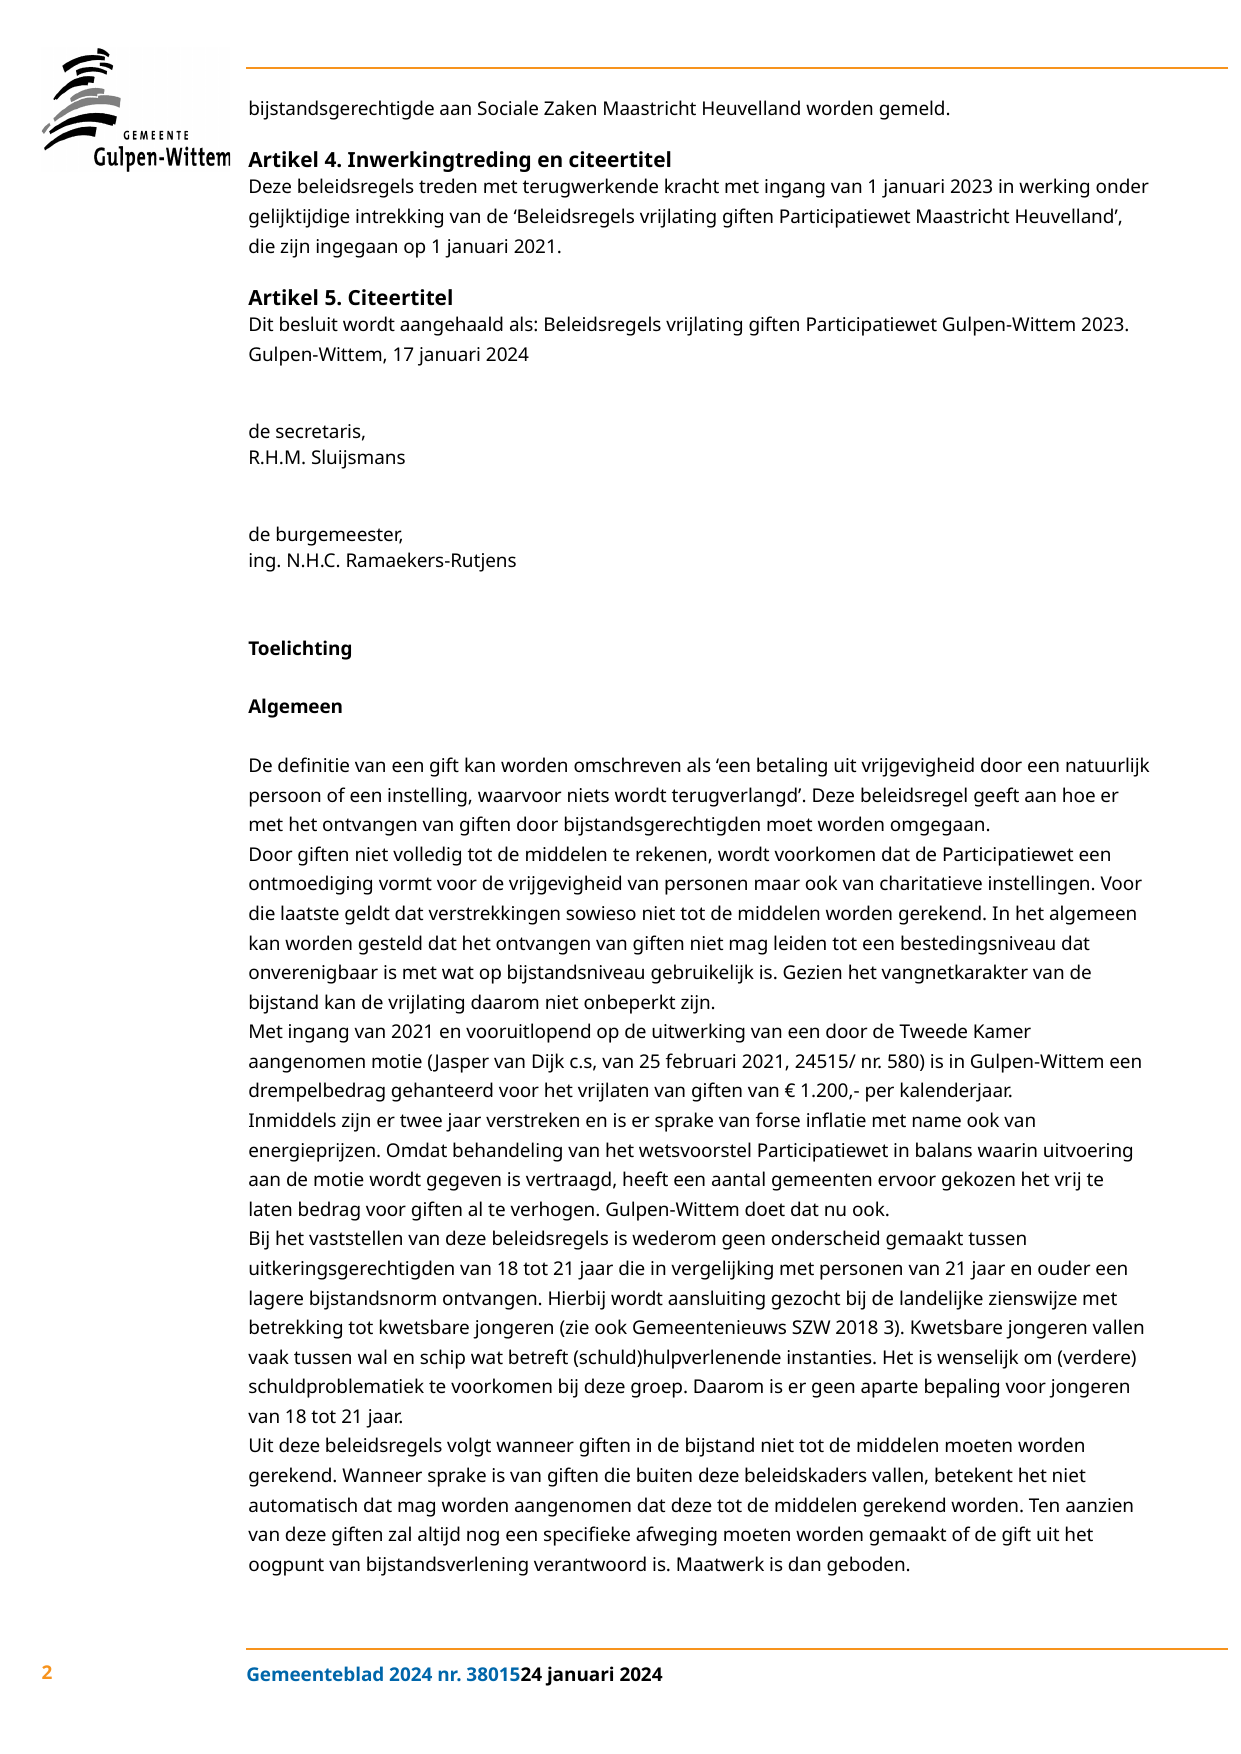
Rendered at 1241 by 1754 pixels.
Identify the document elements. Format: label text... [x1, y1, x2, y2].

text Inmiddels zijn er twee jaar verstreken en is er sprake van forse inflatie met name ook van energieprijzen. Omdat behandeling van het wetsvoorstel Participatiewet in balans waarin uitvoering aan de motie wordt gegeven is vertraagd, heeft een aantal gemeenten ervoor gekozen het vrij te laten bedrag voor giften al te verhogen. Gulpen-Wittem doet dat nu ook. [248, 1107, 1152, 1222]
text De definitie van een gift kan worden omschreven als ‘een betaling uit vrijgevigheid door een natuurlijk persoon of een instelling, waarvoor niets wordt terugverlangd’. Deze beleidsregel geeft aan hoe er met het ontvangen van giften door bijstandsgerechtigden moet worden omgegaan. [248, 752, 1152, 837]
text Dit besluit wordt aangehaald als: Beleidsregels vrijlating giften Participatiewet Gulpen-Wittem 2023. [248, 312, 1152, 337]
text Deze beleidsregels treden met terugwerkende kracht met ingang van 1 januari 2023 in werking onder gelijktijdige intrekking van de ‘Beleidsregels vrijlating giften Participatiewet Maastricht Heuvelland’, die zijn ingegaan op 1 januari 2021. [248, 174, 1152, 258]
text Toelichting [248, 624, 1152, 664]
text ing. N.H.C. Ramaekers-Rutjens [248, 547, 1152, 573]
text Gulpen-Wittem, 17 januari 2024 [248, 341, 1152, 367]
text R.H.M. Sluijsmans [248, 444, 1152, 470]
picture [41, 47, 231, 172]
text de burgemeester, [248, 521, 1152, 547]
text Bij het vaststellen van deze beleidsregels is wederom geen onderscheid gemaakt tussen uitkeringsgerechtigden van 18 tot 21 jaar die in vergelijking met personen van 21 jaar en ouder een lagere bijstandsnorm ontvangen. Hierbij wordt aansluiting gezocht bij de landelijke zienswijze met betrekking tot kwetsbare jongeren (zie ook Gemeentenieuws SZW 2018 3). Kwetsbare jongeren vallen vaak tussen wal en schip wat betreft (schuld)hulpverlenende instanties. Het is wenselijk om (verdere) schuldproblematiek te voorkomen bij deze groep. Daarom is er geen aparte bepaling voor jongeren van 18 tot 21 jaar. [248, 1226, 1152, 1429]
text Artikel 4. Inwerkingtreding en citeertitel [248, 145, 1152, 174]
text Met ingang van 2021 en vooruitlopend op de uitwerking van een door de Tweede Kamer aangenomen motie (Jasper van Dijk c.s, van 25 februari 2021, 24515/ nr. 580) is in Gulpen-Wittem een drempelbedrag gehanteerd voor het vrijlaten van giften van € 1.200,- per kalenderjaar. [248, 1018, 1152, 1103]
text de secretaris, [248, 418, 1152, 444]
text Door giften niet volledig tot de middelen te rekenen, wordt voorkomen dat de Participatiewet een ontmoediging vormt voor de vrijgevigheid van personen maar ook van charitatieve instellingen. Voor die laatste geldt dat verstrekkingen sowieso niet tot de middelen worden gerekend. In het algemeen kan worden gesteld dat het ontvangen van giften niet mag leiden tot een bestedingsniveau dat onverenigbaar is met wat op bijstandsniveau gebruikelijk is. Gezien het vangnetkarakter van de bijstand kan de vrijlating daarom niet onbeperkt zijn. [248, 841, 1152, 1015]
text Artikel 5. Citeertitel [248, 283, 1152, 312]
text Algemeen [248, 693, 1152, 719]
text bijstandsgerechtigde aan Sociale Zaken Maastricht Heuvelland worden gemeld. [248, 95, 1152, 121]
text Uit deze beleidsregels volgt wanneer giften in de bijstand niet tot de middelen moeten worden gerekend. Wanneer sprake is van giften die buiten deze beleidskaders vallen, betekent het niet automatisch dat mag worden aangenomen dat deze tot de middelen gerekend worden. Ten aanzien van deze giften zal altijd nog een specifieke afweging moeten worden gemaakt of de gift uit het oogpunt van bijstandsverlening verantwoord is. Maatwerk is dan geboden. [248, 1433, 1152, 1577]
